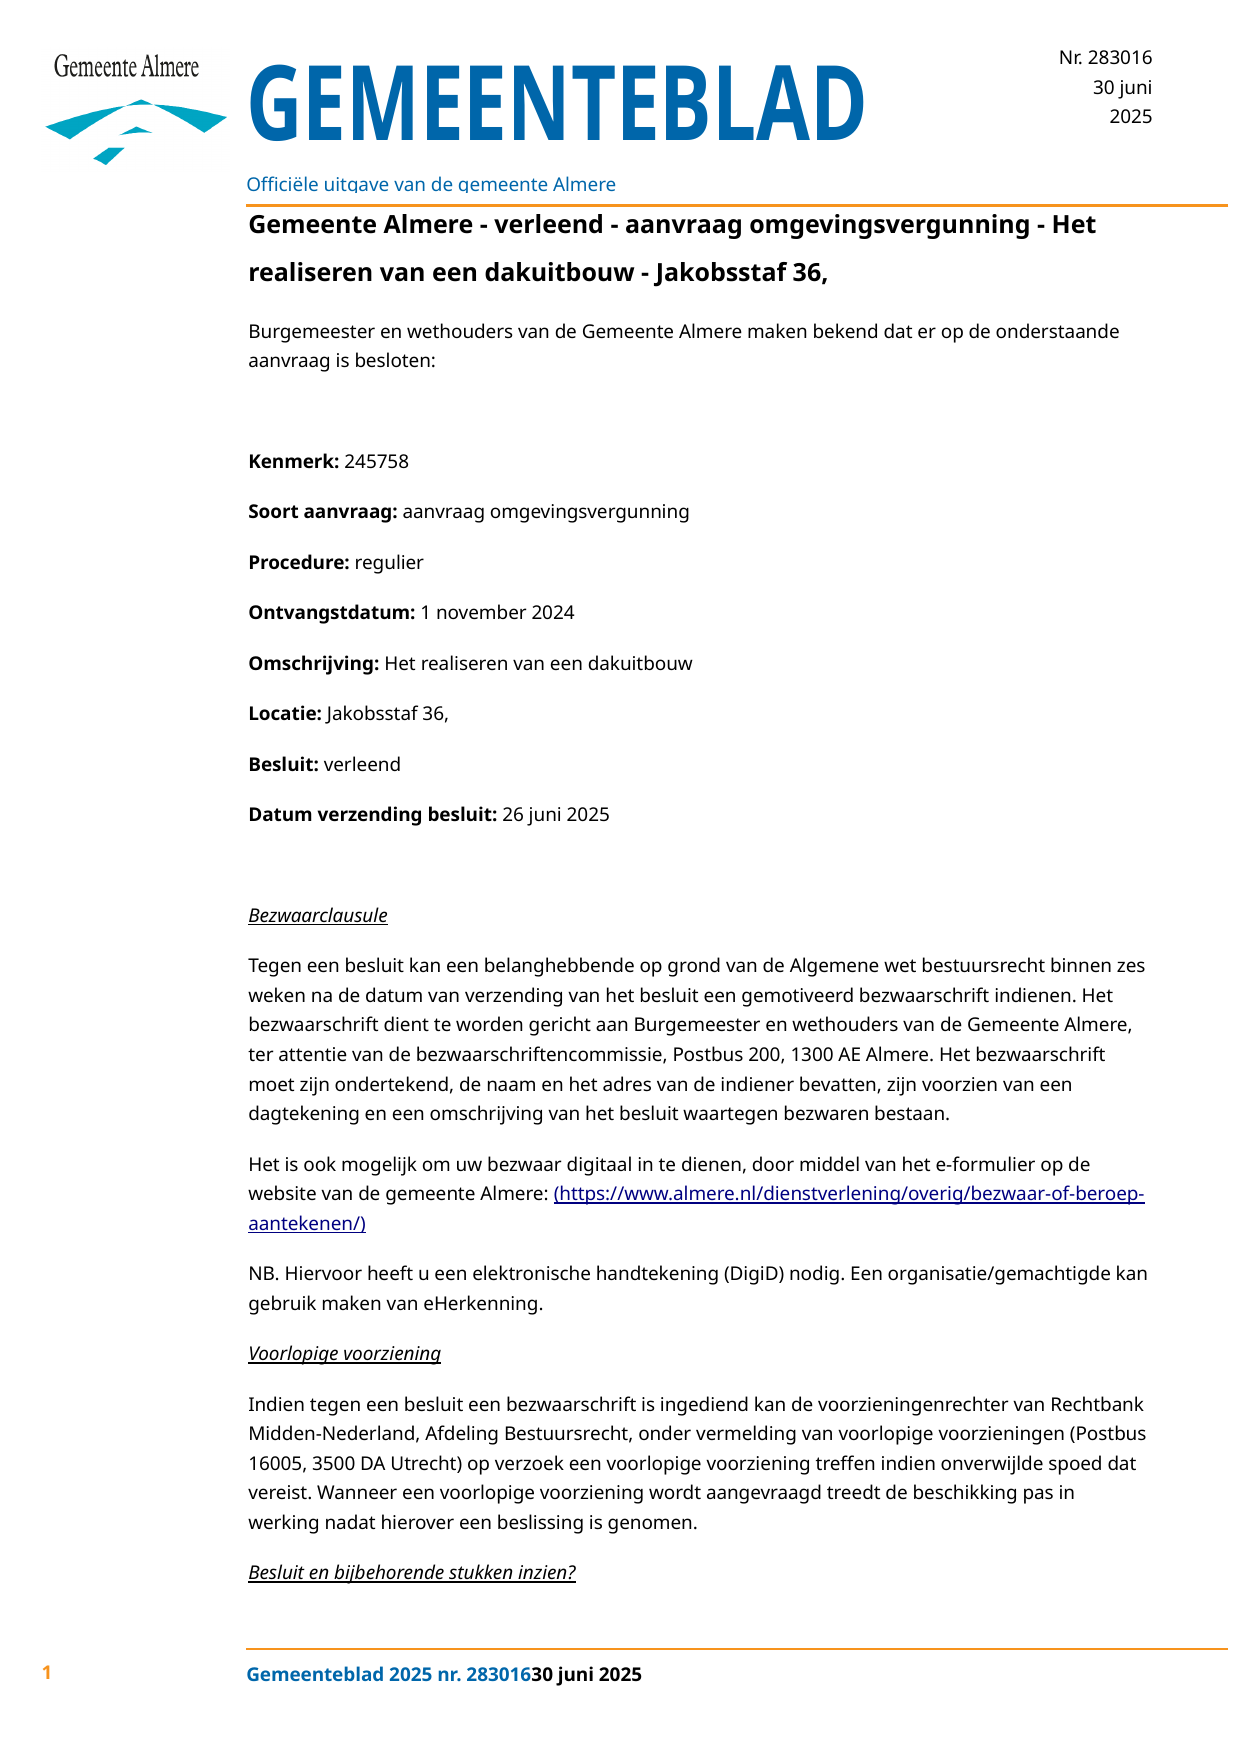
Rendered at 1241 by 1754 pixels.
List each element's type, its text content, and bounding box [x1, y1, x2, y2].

text Voorlopige voorziening [248, 1340, 1152, 1366]
picture [41, 47, 231, 172]
text Besluit en bijbehorende stukken inzien? [248, 1559, 1152, 1585]
text Procedure: regulier [248, 549, 1152, 575]
text NB. Hiervoor heeft u een elektronische handtekening (DigiD) nodig. Een organisatie/gemachtigde kan gebruik maken van eHerkenning. [248, 1260, 1152, 1316]
text Tegen een besluit kan een belanghebbende op grond van de Algemene wet bestuursrecht binnen zes weken na de datum van verzending van het besluit een gemotiveerd bezwaarschrift indienen. Het bezwaarschrift dient te worden gericht aan Burgemeester en wethouders van de Gemeente Almere, ter attentie van de bezwaarschriftencommissie, Postbus 200, 1300 AE Almere. Het bezwaarschrift moet zijn ondertekend, de naam en het adres van de indiener bevatten, zijn voorzien van een dagtekening en een omschrijving van het besluit waartegen bezwaren bestaan. [248, 952, 1152, 1126]
text Gemeente Almere - verleend - aanvraag omgevingsvergunning - Het realiseren van een dakuitbouw - Jakobsstaf 36, [248, 207, 1152, 288]
text Kenmerk: 245758 [248, 448, 1152, 474]
text Het is ook mogelijk om uw bezwaar digitaal in te dienen, door middel van het e-formulier op de website van de gemeente Almere: (https://www.almere.nl/dienstverlening/overig/bezwaar-of-beroep-aantekenen/) [248, 1151, 1152, 1236]
text Bezwaarclausule [248, 902, 1152, 928]
text Burgemeester en wethouders van de Gemeente Almere maken bekend dat er op de onderstaande aanvraag is besloten: [248, 318, 1152, 373]
text Omschrijving: Het realiseren van een dakuitbouw [248, 650, 1152, 676]
text Datum verzending besluit: 26 juni 2025 [248, 801, 1152, 827]
text Besluit: verleend [248, 751, 1152, 777]
text Indien tegen een besluit een bezwaarschrift is ingediend kan de voorzieningenrechter van Rechtbank Midden-Nederland, Afdeling Bestuursrecht, onder vermelding van voorlopige voorzieningen (Postbus 16005, 3500 DA Utrecht) op verzoek een voorlopige voorziening treffen indien onverwijlde spoed dat vereist. Wanneer een voorlopige voorziening wordt aangevraagd treedt de beschikking pas in werking nadat hierover een beslissing is genomen. [248, 1391, 1152, 1535]
text Locatie: Jakobsstaf 36, [248, 700, 1152, 726]
text Ontvangstdatum: 1 november 2024 [248, 599, 1152, 625]
text Soort aanvraag: aanvraag omgevingsvergunning [248, 499, 1152, 524]
